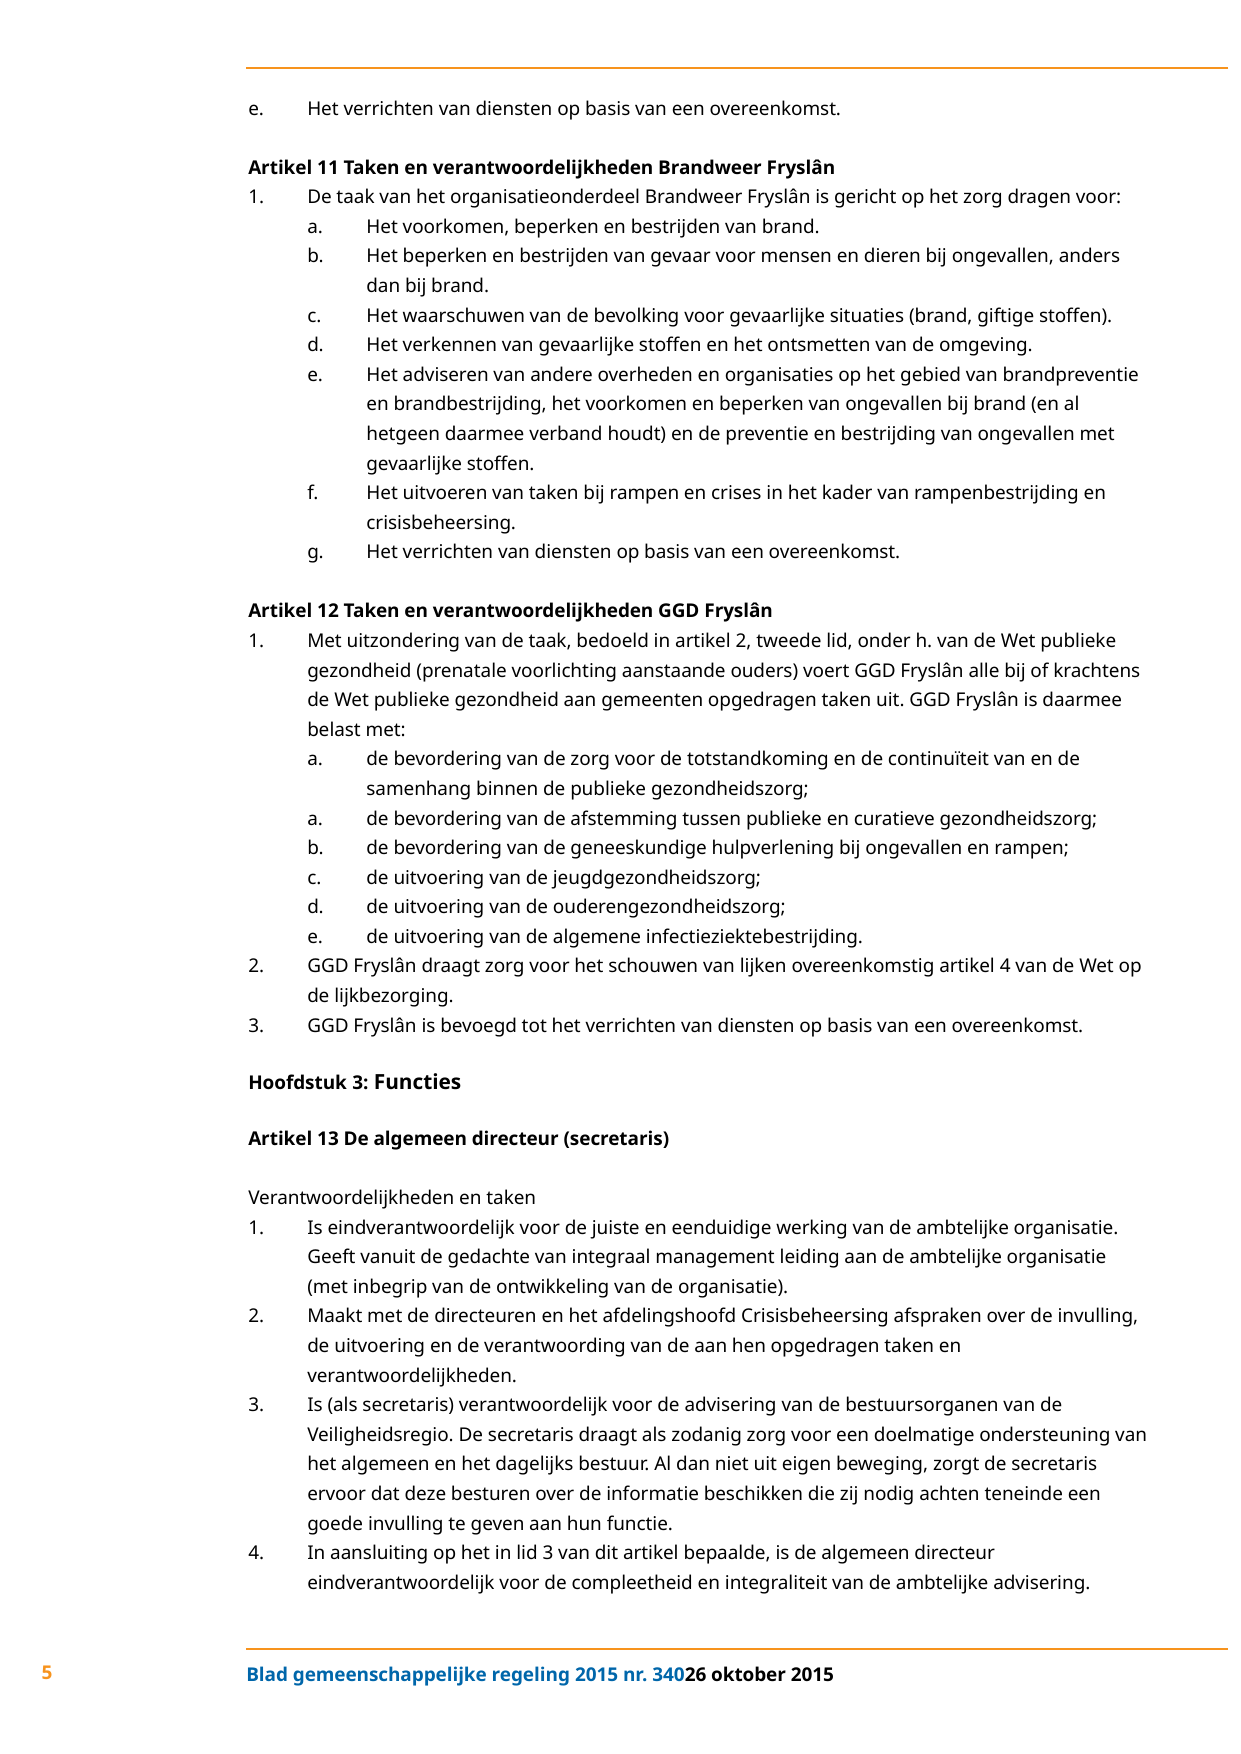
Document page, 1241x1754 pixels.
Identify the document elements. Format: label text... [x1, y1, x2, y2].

list de uitvoering van de ouderengezondheidszorg; [307, 893, 1152, 919]
list GGD Fryslân is bevoegd tot het verrichten van diensten op basis van een overeenkomst. [248, 1012, 1152, 1038]
list Het waarschuwen van de bevolking voor gevaarlijke situaties (brand, giftige stoffen). [307, 302, 1152, 328]
text Artikel 12 Taken en verantwoordelijkheden GGD Fryslân [248, 598, 1152, 623]
list Het verrichten van diensten op basis van een overeenkomst. [248, 95, 1152, 121]
text Artikel 11 Taken en verantwoordelijkheden Brandweer Fryslân [248, 154, 1152, 180]
picture [41, 47, 231, 172]
list Het uitvoeren van taken bij rampen en crises in het kader van rampenbestrijding en crisisbeheersing. [307, 479, 1152, 535]
list In aansluiting op het in lid 3 van dit artikel bepaalde, is de algemeen directeur eindverantwoordelijk voor de compleetheid en integraliteit van de ambtelijke advisering. [248, 1539, 1152, 1595]
text Verantwoordelijkheden en taken [248, 1184, 1152, 1210]
list Het verrichten van diensten op basis van een overeenkomst. [307, 538, 1152, 564]
list Is (als secretaris) verantwoordelijk voor de advisering van de bestuursorganen van de Veiligheidsregio. De secretaris draagt als zodanig zorg voor een doelmatige ondersteuning van het algemeen en het dagelijks bestuur. Al dan niet uit eigen beweging, zorgt de secretaris ervoor dat deze besturen over de informatie beschikken die zij nodig achten teneinde een goede invulling te geven aan hun functie. [248, 1391, 1152, 1536]
list de bevordering van de afstemming tussen publieke en curatieve gezondheidszorg; [307, 805, 1152, 831]
list de bevordering van de geneeskundige hulpverlening bij ongevallen en rampen; [307, 834, 1152, 860]
list Met uitzondering van de taak, bedoeld in artikel 2, tweede lid, onder h. van de Wet publieke gezondheid (prenatale voorlichting aanstaande ouders) voert GGD Fryslân alle bij of krachtens de Wet publieke gezondheid aan gemeenten opgedragen taken uit. GGD Fryslân is daarmee belast met: [248, 627, 1152, 742]
list Het voorkomen, beperken en bestrijden van brand. [307, 213, 1152, 239]
list De taak van het organisatieonderdeel Brandweer Fryslân is gericht op het zorg dragen voor: [248, 183, 1152, 209]
text Hoofdstuk 3: Functies [248, 1067, 1152, 1096]
list Het verkennen van gevaarlijke stoffen en het ontsmetten van de omgeving. [307, 331, 1152, 357]
list de uitvoering van de algemene infectieziektebestrijding. [307, 923, 1152, 949]
list de bevordering van de zorg voor de totstandkoming en de continuïteit van en de samenhang binnen de publieke gezondheidszorg; [307, 746, 1152, 801]
list de uitvoering van de jeugdgezondheidszorg; [307, 864, 1152, 890]
list Het beperken en bestrijden van gevaar voor mensen en dieren bij ongevallen, anders dan bij brand. [307, 243, 1152, 298]
list Maakt met de directeuren en het afdelingshoofd Crisisbeheersing afspraken over de invulling, de uitvoering en de verantwoording van de aan hen opgedragen taken en verantwoordelijkheden. [248, 1303, 1152, 1388]
list Het adviseren van andere overheden en organisaties op het gebied van brandpreventie en brandbestrijding, het voorkomen en beperken van ongevallen bij brand (en al hetgeen daarmee verband houdt) en de preventie en bestrijding van ongevallen met gevaarlijke stoffen. [307, 361, 1152, 476]
text Artikel 13 De algemeen directeur (secretaris) [248, 1125, 1152, 1151]
list GGD Fryslân draagt zorg voor het schouwen van lijken overeenkomstig artikel 4 van de Wet op de lijkbezorging. [248, 953, 1152, 1008]
list Is eindverantwoordelijk voor de juiste en eenduidige werking van de ambtelijke organisatie. Geeft vanuit de gedachte van integraal management leiding aan de ambtelijke organisatie (met inbegrip van de ontwikkeling van de organisatie). [248, 1214, 1152, 1299]
